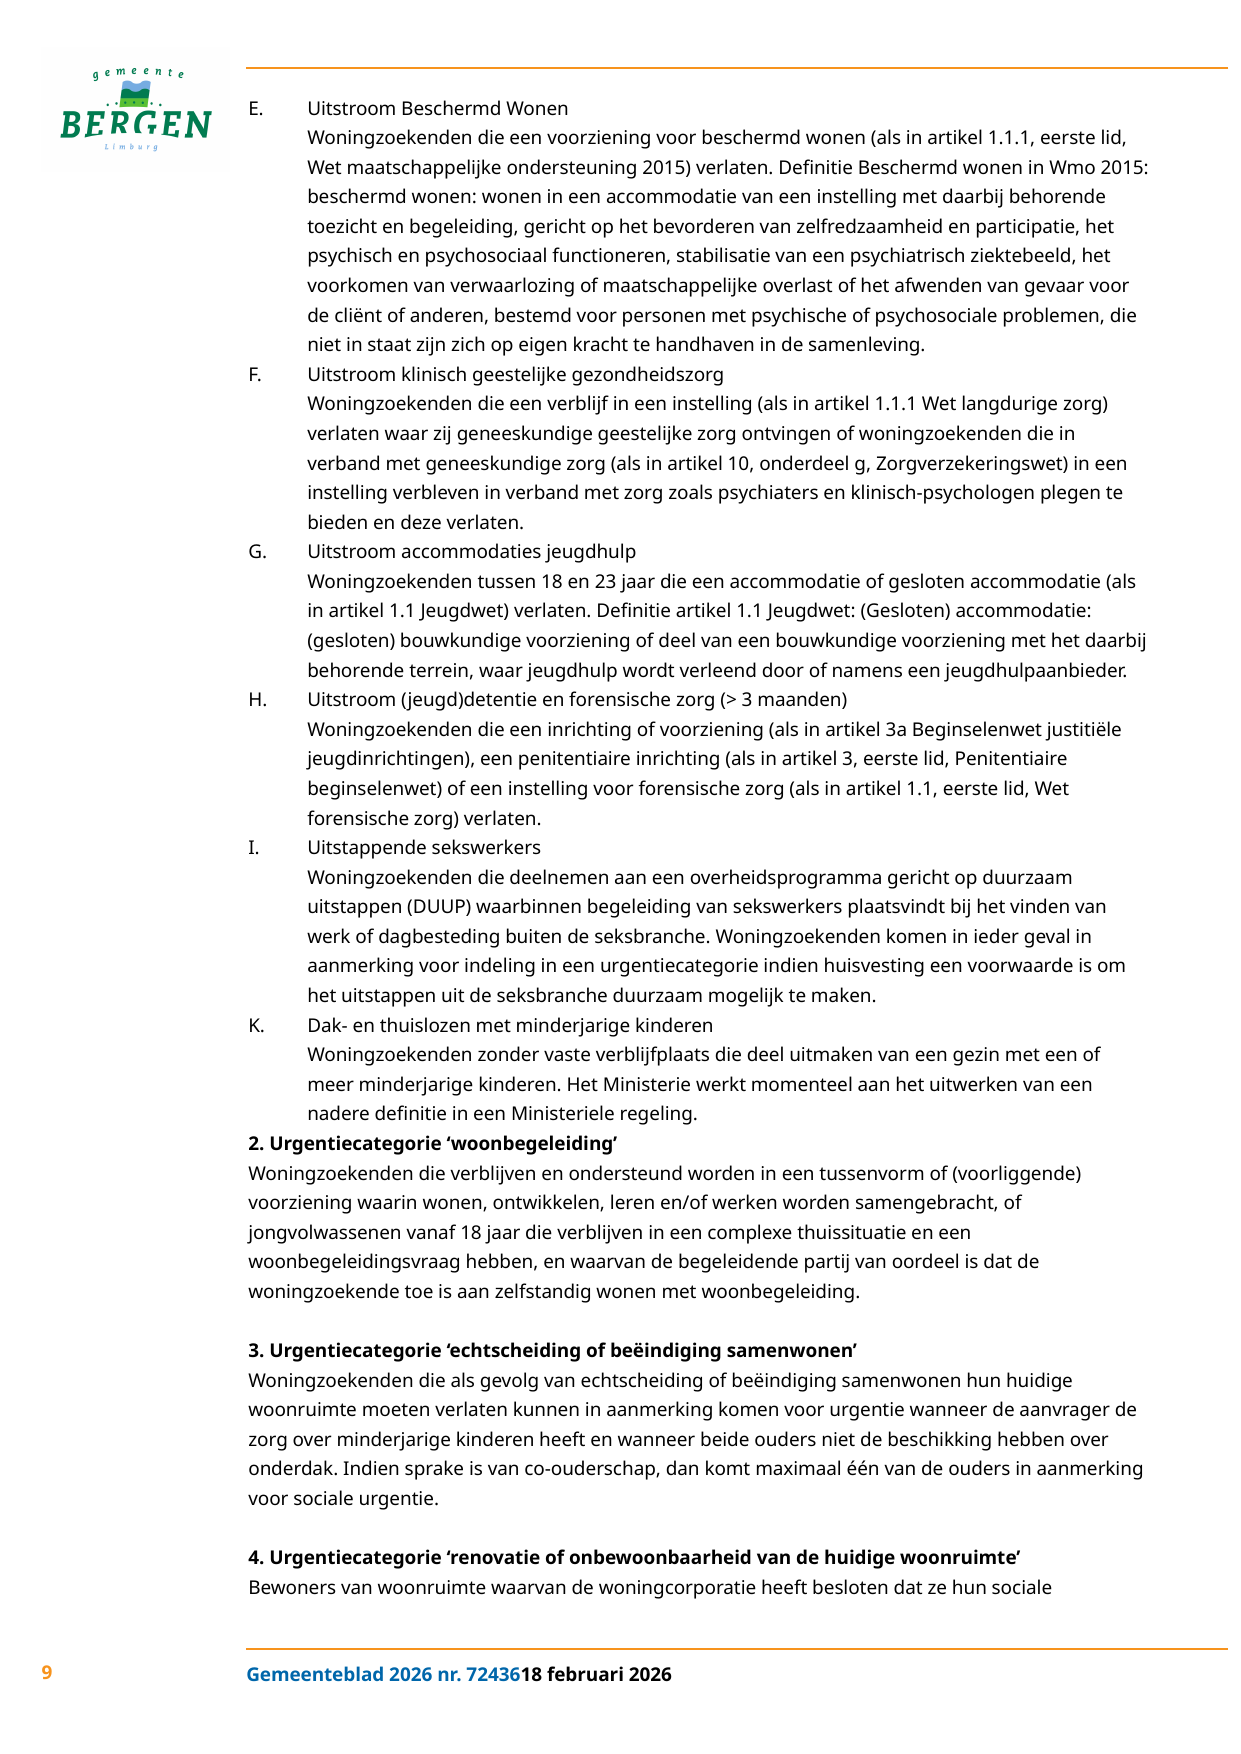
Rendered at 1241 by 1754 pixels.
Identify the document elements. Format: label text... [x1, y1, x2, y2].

list Uitstroom klinisch geestelijke gezondheidszorg [248, 361, 1152, 387]
list Uitstappende sekswerkers [248, 834, 1152, 860]
list Woningzoekenden tussen 18 en 23 jaar die een accommodatie of gesloten accommodatie (als in artikel 1.1 Jeugdwet) verlaten. Definitie artikel 1.1 Jeugdwet: (Gesloten) accommodatie: (gesloten) bouwkundige voorziening of deel van een bouwkundige voorziening met het daarbij behorende terrein, waar jeugdhulp wordt verleend door of namens een jeugdhulpaanbieder. [248, 568, 1152, 683]
list Dak- en thuislozen met minderjarige kinderen [248, 1012, 1152, 1038]
text 2. Urgentiecategorie ‘woonbegeleiding’ [248, 1130, 1152, 1156]
text Woningzoekenden die verblijven en ondersteund worden in een tussenvorm of (voorliggende) voorziening waarin wonen, ontwikkelen, leren en/of werken worden samengebracht, of jongvolwassenen vanaf 18 jaar die verblijven in een complexe thuissituatie en een woonbegeleidingsvraag hebben, en waarvan de begeleidende partij van oordeel is dat de woningzoekende toe is aan zelfstandig wonen met woonbegeleiding. [248, 1160, 1152, 1304]
list Uitstroom (jeugd)detentie en forensische zorg (> 3 maanden) [248, 686, 1152, 712]
list Uitstroom Beschermd Wonen [248, 95, 1152, 121]
list Woningzoekenden die een verblijf in een instelling (als in artikel 1.1.1 Wet langdurige zorg) verlaten waar zij geneeskundige geestelijke zorg ontvingen of woningzoekenden die in verband met geneeskundige zorg (als in artikel 10, onderdeel g, Zorgverzekeringswet) in een instelling verbleven in verband met zorg zoals psychiaters en klinisch-psychologen plegen te bieden en deze verlaten. [248, 391, 1152, 535]
text Woningzoekenden die als gevolg van echtscheiding of beëindiging samenwonen hun huidige woonruimte moeten verlaten kunnen in aanmerking komen voor urgentie wanneer de aanvrager de zorg over minderjarige kinderen heeft en wanneer beide ouders niet de beschikking hebben over onderdak. Indien sprake is van co-ouderschap, dan komt maximaal één van de ouders in aanmerking voor sociale urgentie. [248, 1367, 1152, 1511]
text Bewoners van woonruimte waarvan de woningcorporatie heeft besloten dat ze hun sociale [248, 1574, 1152, 1600]
list Woningzoekenden die een inrichting of voorziening (als in artikel 3a Beginselenwet justitiële jeugdinrichtingen), een penitentiaire inrichting (als in artikel 3, eerste lid, Penitentiaire beginselenwet) of een instelling voor forensische zorg (als in artikel 1.1, eerste lid, Wet forensische zorg) verlaten. [248, 716, 1152, 831]
list Woningzoekenden zonder vaste verblijfplaats die deel uitmaken van een gezin met een of meer minderjarige kinderen. Het Ministerie werkt momenteel aan het uitwerken van een nadere definitie in een Ministeriele regeling. [248, 1041, 1152, 1126]
list Woningzoekenden die deelnemen aan een overheidsprogramma gericht op duurzaam uitstappen (DUUP) waarbinnen begeleiding van sekswerkers plaatsvindt bij het vinden van werk of dagbesteding buiten de seksbranche. Woningzoekenden komen in ieder geval in aanmerking voor indeling in een urgentiecategorie indien huisvesting een voorwaarde is om het uitstappen uit de seksbranche duurzaam mogelijk te maken. [248, 864, 1152, 1008]
picture [41, 47, 231, 172]
text 3. Urgentiecategorie ‘echtscheiding of beëindiging samenwonen’ [248, 1337, 1152, 1363]
text 4. Urgentiecategorie ‘renovatie of onbewoonbaarheid van de huidige woonruimte’ [248, 1544, 1152, 1570]
list Uitstroom accommodaties jeugdhulp [248, 538, 1152, 564]
list Woningzoekenden die een voorziening voor beschermd wonen (als in artikel 1.1.1, eerste lid, Wet maatschappelijke ondersteuning 2015) verlaten. Definitie Beschermd wonen in Wmo 2015: beschermd wonen: wonen in een accommodatie van een instelling met daarbij behorende toezicht en begeleiding, gericht op het bevorderen van zelfredzaamheid en participatie, het psychisch en psychosociaal functioneren, stabilisatie van een psychiatrisch ziektebeeld, het voorkomen van verwaarlozing of maatschappelijke overlast of het afwenden van gevaar voor de cliënt of anderen, bestemd voor personen met psychische of psychosociale problemen, die niet in staat zijn zich op eigen kracht te handhaven in de samenleving. [248, 124, 1152, 357]
